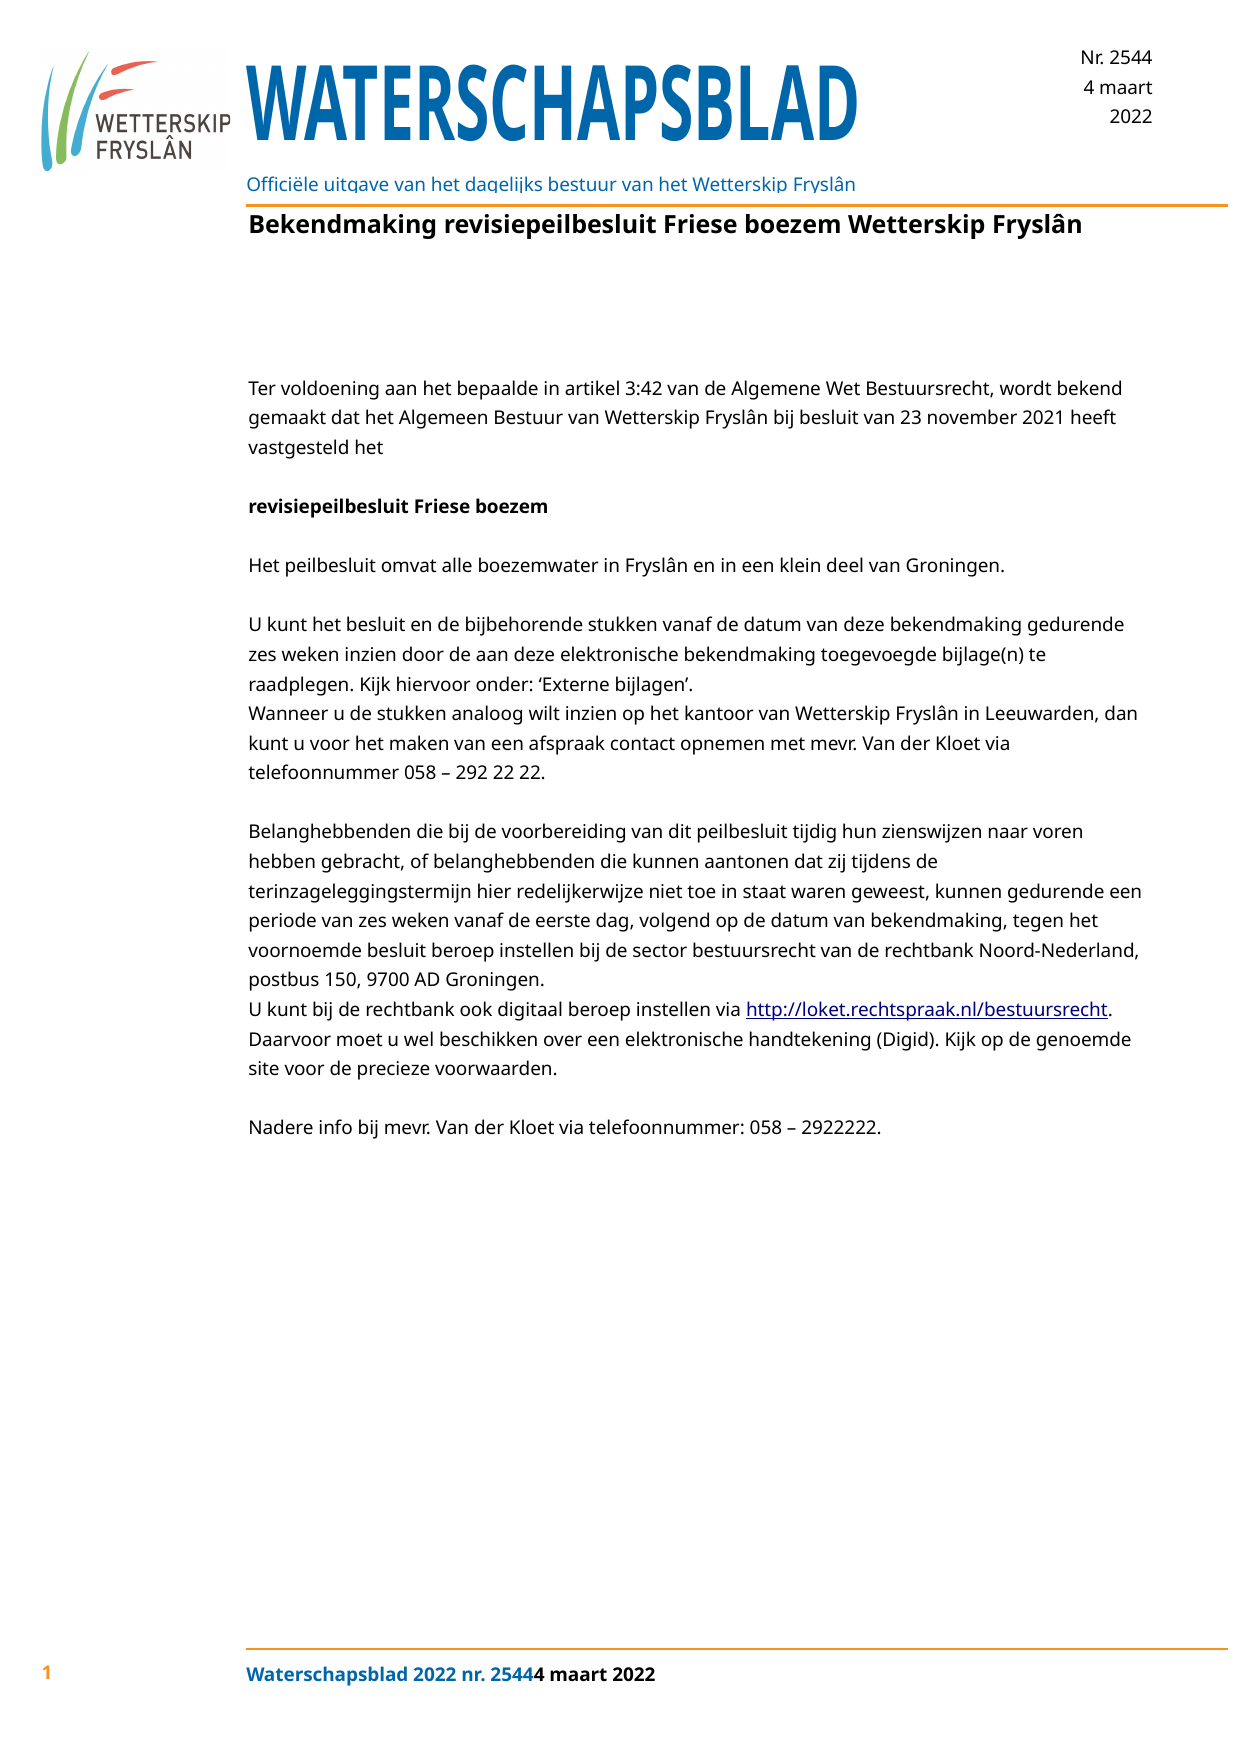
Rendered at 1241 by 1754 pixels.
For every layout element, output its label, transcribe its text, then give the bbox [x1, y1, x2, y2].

text U kunt bij de rechtbank ook digitaal beroep instellen via http://loket.rechtspraak.nl/bestuursrecht. Daarvoor moet u wel beschikken over een elektronische handtekening (Digid). Kijk op de genoemde site voor de precieze voorwaarden. [248, 996, 1152, 1081]
text Belanghebbenden die bij de voorbereiding van dit peilbesluit tijdig hun zienswijzen naar voren hebben gebracht, of belanghebbenden die kunnen aantonen dat zij tijdens de terinzageleggingstermijn hier redelijkerwijze niet toe in staat waren geweest, kunnen gedurende een periode van zes weken vanaf de eerste dag, volgend op de datum van bekendmaking, tegen het voornoemde besluit beroep instellen bij de sector bestuursrecht van de rechtbank Noord-Nederland, postbus 150, 9700 AD Groningen. [248, 819, 1152, 992]
text Wanneer u de stukken analoog wilt inzien op het kantoor van Wetterskip Fryslân in Leeuwarden, dan kunt u voor het maken van een afspraak contact opnemen met mevr. Van der Kloet via telefoonnummer 058 – 292 22 22. [248, 700, 1152, 785]
text revisiepeilbesluit Friese boezem [248, 493, 1152, 519]
text Ter voldoening aan het bepaalde in artikel 3:42 van de Algemene Wet Bestuursrecht, wordt bekend gemaakt dat het Algemeen Bestuur van Wetterskip Fryslân bij besluit van 23 november 2021 heeft vastgesteld het [248, 375, 1152, 460]
text U kunt het besluit en de bijbehorende stukken vanaf de datum van deze bekendmaking gedurende zes weken inzien door de aan deze elektronische bekendmaking toegevoegde bijlage(n) te raadplegen. Kijk hiervoor onder: ‘Externe bijlagen’. [248, 612, 1152, 696]
text Bekendmaking revisiepeilbesluit Friese boezem Wetterskip Fryslân [248, 207, 1152, 241]
text Het peilbesluit omvat alle boezemwater in Fryslân en in een klein deel van Groningen. [248, 552, 1152, 578]
picture [41, 47, 231, 172]
text Nadere info bij mevr. Van der Kloet via telefoonnummer: 058 – 2922222. [248, 1114, 1152, 1140]
